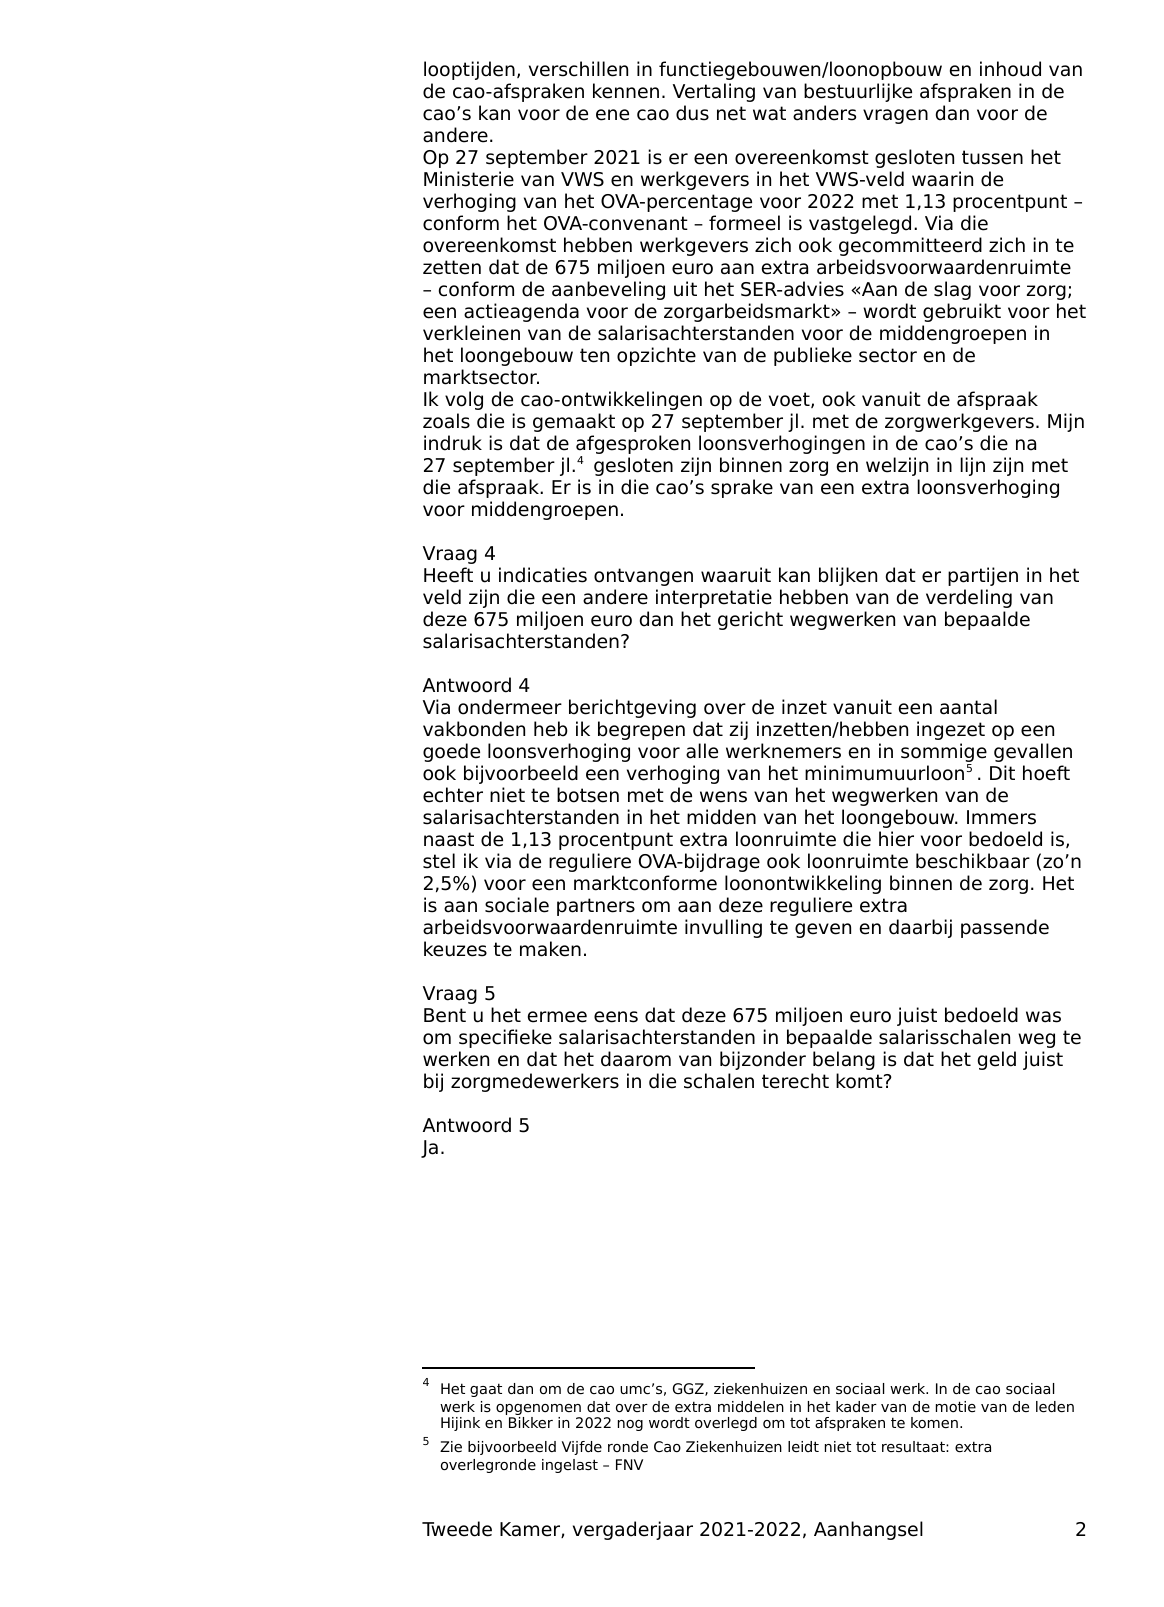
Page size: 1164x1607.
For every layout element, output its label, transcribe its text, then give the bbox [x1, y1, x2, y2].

text Bent u het ermee eens dat deze 675 miljoen euro juist bedoeld was om specifieke salarisachterstanden in bepaalde salarisschalen weg te werken en dat het daarom van bijzonder belang is dat het geld juist bij zorgmedewerkers in die schalen terecht komt? [422, 1005, 1087, 1093]
text Op 27 september 2021 is er een overeenkomst gesloten tussen het Ministerie van VWS en werkgevers in het VWS-veld waarin de verhoging van het OVA-percentage voor 2022 met 1,13 procentpunt – conform het OVA-convenant – formeel is vastgelegd. Via die overeenkomst hebben werkgevers zich ook gecommitteerd zich in te zetten dat de 675 miljoen euro aan extra arbeidsvoorwaardenruimte – conform de aanbeveling uit het SER-advies «Aan de slag voor zorg; een actieagenda voor de zorgarbeidsmarkt» – wordt gebruikt voor het verkleinen van de salarisachterstanden voor de middengroepen in het loongebouw ten opzichte van de publieke sector en de marktsector. [422, 147, 1087, 389]
text looptijden, verschillen in functiegebouwen/loonopbouw en inhoud van de cao-afspraken kennen. Vertaling van bestuurlijke afspraken in de cao’s kan voor de ene cao dus net wat anders vragen dan voor de andere. [422, 59, 1087, 147]
text Ja. [422, 1137, 1087, 1159]
text Heeft u indicaties ontvangen waaruit kan blijken dat er partijen in het veld zijn die een andere interpretatie hebben van de verdeling van deze 675 miljoen euro dan het gericht wegwerken van bepaalde salarisachterstanden? [422, 565, 1087, 653]
text Ik volg de cao-ontwikkelingen op de voet, ook vanuit de afspraak zoals die is gemaakt op 27 september jl. met de zorgwerkgevers. Mijn indruk is dat de afgesproken loonsverhogingen in de cao’s die na 27 september jl. gesloten zijn binnen zorg en welzijn in lijn zijn met die afspraak. Er is in die cao’s sprake van een extra loonsverhoging voor middengroepen. [422, 389, 1087, 521]
text Via ondermeer berichtgeving over de inzet vanuit een aantal vakbonden heb ik begrepen dat zij inzetten/hebben ingezet op een goede loonsverhoging voor alle werknemers en in sommige gevallen ook bijvoorbeeld een verhoging van het minimumuurloon. Dit hoeft echter niet te botsen met de wens van het wegwerken van de salarisachterstanden in het midden van het loongebouw. Immers naast de 1,13 procentpunt extra loonruimte die hier voor bedoeld is, stel ik via de reguliere OVA-bijdrage ook loonruimte beschikbaar (zo’n 2,5%) voor een marktconforme loonontwikkeling binnen de zorg. Het is aan sociale partners om aan deze reguliere extra arbeidsvoorwaardenruimte invulling te geven en daarbij passende keuzes te maken. [422, 697, 1087, 961]
text Antwoord 4 [422, 675, 1087, 697]
text Vraag 5 [422, 983, 1087, 1005]
text Zie bijvoorbeeld Vijfde ronde Cao Ziekenhuizen leidt niet tot resultaat: extra overlegronde ingelast – FNV [422, 1435, 1087, 1474]
text Antwoord 5 [422, 1115, 1087, 1137]
text Het gaat dan om de cao umc’s, GGZ, ziekenhuizen en sociaal werk. In de cao sociaal werk is opgenomen dat over de extra middelen in het kader van de motie van de leden Hijink en Bikker in 2022 nog wordt overlegd om tot afspraken te komen. [422, 1377, 1087, 1432]
text Vraag 4 [422, 543, 1087, 565]
